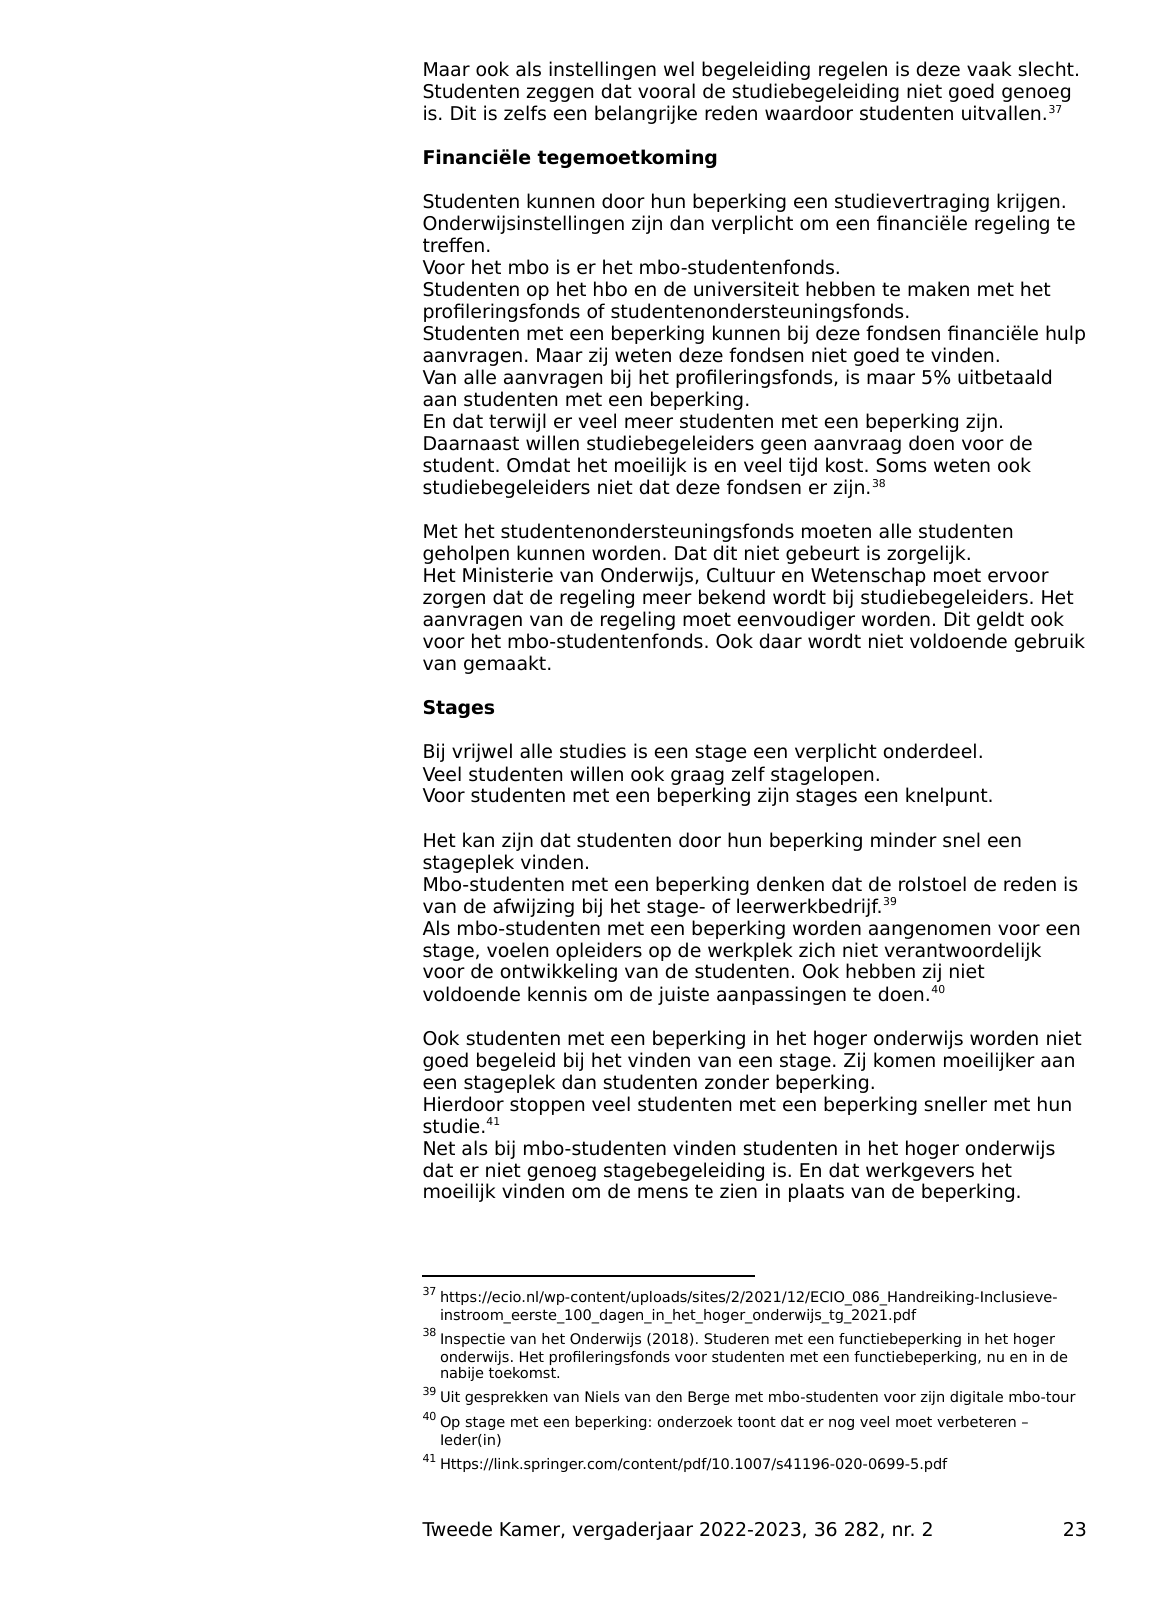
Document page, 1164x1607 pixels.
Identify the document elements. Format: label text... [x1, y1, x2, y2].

text Het Ministerie van Onderwijs, Cultuur en Wetenschap moet ervoor zorgen dat de regeling meer bekend wordt bij studiebegeleiders. Het aanvragen van de regeling moet eenvoudiger worden. Dit geldt ook voor het mbo-studentenfonds. Ook daar wordt niet voldoende gebruik van gemaakt. [422, 565, 1087, 675]
text Maar ook als instellingen wel begeleiding regelen is deze vaak slecht. Studenten zeggen dat vooral de studiebegeleiding niet goed genoeg is. Dit is zelfs een belangrijke reden waardoor studenten uitvallen. [422, 59, 1087, 125]
text Studenten op het hbo en de universiteit hebben te maken met het profileringsfonds of studentenondersteuningsfonds. [422, 279, 1087, 323]
text Onderwijsinstellingen zijn dan verplicht om een financiële regeling te treffen. [422, 213, 1087, 257]
text Van alle aanvragen bij het profileringsfonds, is maar 5% uitbetaald aan studenten met een beperking. [422, 367, 1087, 411]
text Op stage met een beperking: onderzoek toont dat er nog veel moet verbeteren – Ieder(in) [422, 1410, 1087, 1449]
text https://ecio.nl/wp-content/uploads/sites/2/2021/12/ECIO_086_Handreiking-Inclusieve-instroom_eerste_100_dagen_in_het_hoger_onderwijs_tg_2021.pdf [422, 1285, 1087, 1324]
text Met het studentenondersteuningsfonds moeten alle studenten geholpen kunnen worden. Dat dit niet gebeurt is zorgelijk. [422, 521, 1087, 565]
text Inspectie van het Onderwijs (2018). Studeren met een functiebeperking in het hoger onderwijs. Het profileringsfonds voor studenten met een functiebeperking, nu en in de nabije toekomst. [422, 1327, 1087, 1382]
text Voor studenten met een beperking zijn stages een knelpunt. [422, 785, 1087, 807]
text Veel studenten willen ook graag zelf stagelopen. [422, 763, 1087, 785]
text Studenten met een beperking kunnen bij deze fondsen financiële hulp aanvragen. Maar zij weten deze fondsen niet goed te vinden. [422, 323, 1087, 367]
text Hierdoor stoppen veel studenten met een beperking sneller met hun studie. [422, 1093, 1087, 1137]
text Ook studenten met een beperking in het hoger onderwijs worden niet goed begeleid bij het vinden van een stage. Zij komen moeilijker aan een stageplek dan studenten zonder beperking. [422, 1028, 1087, 1093]
text Als mbo-studenten met een beperking worden aangenomen voor een stage, voelen opleiders op de werkplek zich niet verantwoordelijk voor de ontwikkeling van de studenten. Ook hebben zij niet voldoende kennis om de juiste aanpassingen te doen. [422, 917, 1087, 1005]
text Uit gesprekken van Niels van den Berge met mbo-studenten voor zijn digitale mbo-tour [422, 1385, 1087, 1407]
text Studenten kunnen door hun beperking een studievertraging krijgen. [422, 191, 1087, 213]
text Voor het mbo is er het mbo-studentenfonds. [422, 257, 1087, 279]
subtitle Stages [422, 697, 1087, 719]
text Mbo-studenten met een beperking denken dat de rolstoel de reden is van de afwijzing bij het stage- of leerwerkbedrijf. [422, 873, 1087, 917]
subtitle Financiële tegemoetkoming [422, 147, 1087, 169]
text Het kan zijn dat studenten door hun beperking minder snel een stageplek vinden. [422, 829, 1087, 873]
text Daarnaast willen studiebegeleiders geen aanvraag doen voor de student. Omdat het moeilijk is en veel tijd kost. Soms weten ook studiebegeleiders niet dat deze fondsen er zijn. [422, 433, 1087, 499]
text Https://link.springer.com/content/pdf/10.1007/s41196-020-0699-5.pdf [422, 1452, 1087, 1474]
text Bij vrijwel alle studies is een stage een verplicht onderdeel. [422, 741, 1087, 763]
text En dat terwijl er veel meer studenten met een beperking zijn. [422, 411, 1087, 433]
text Net als bij mbo-studenten vinden studenten in het hoger onderwijs dat er niet genoeg stagebegeleiding is. En dat werkgevers het moeilijk vinden om de mens te zien in plaats van de beperking. [422, 1137, 1087, 1203]
